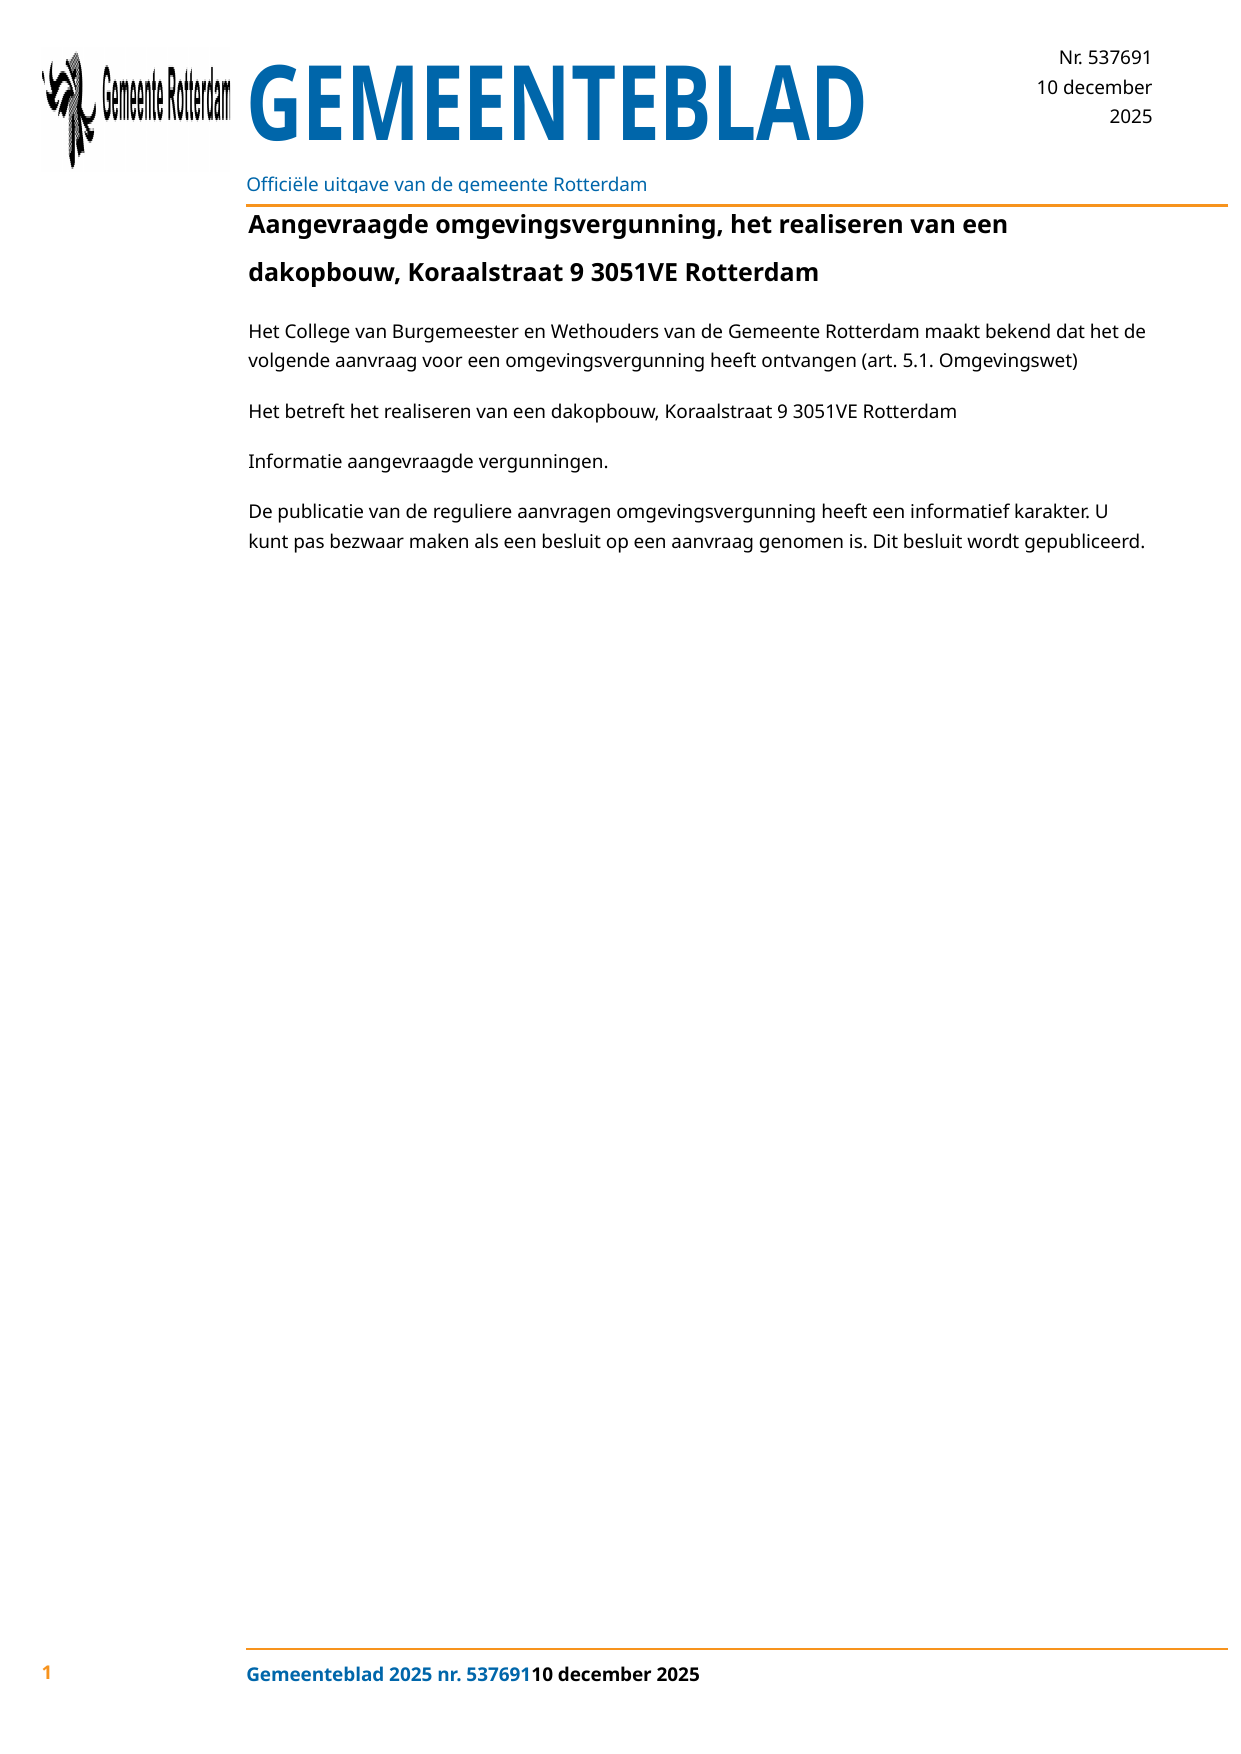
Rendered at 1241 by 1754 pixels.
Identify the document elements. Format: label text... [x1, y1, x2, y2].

text Informatie aangevraagde vergunningen. [248, 448, 1152, 474]
text Het College van Burgemeester en Wethouders van de Gemeente Rotterdam maakt bekend dat het de volgende aanvraag voor een omgevingsvergunning heeft ontvangen (art. 5.1. Omgevingswet) [248, 318, 1152, 373]
text Aangevraagde omgevingsvergunning, het realiseren van een dakopbouw, Koraalstraat 9 3051VE Rotterdam [248, 207, 1152, 288]
picture [41, 47, 231, 172]
text De publicatie van de reguliere aanvragen omgevingsvergunning heeft een informatief karakter. U kunt pas bezwaar maken als een besluit op een aanvraag genomen is. Dit besluit wordt gepubliceerd. [248, 499, 1152, 554]
text Het betreft het realiseren van een dakopbouw, Koraalstraat 9 3051VE Rotterdam [248, 398, 1152, 424]
